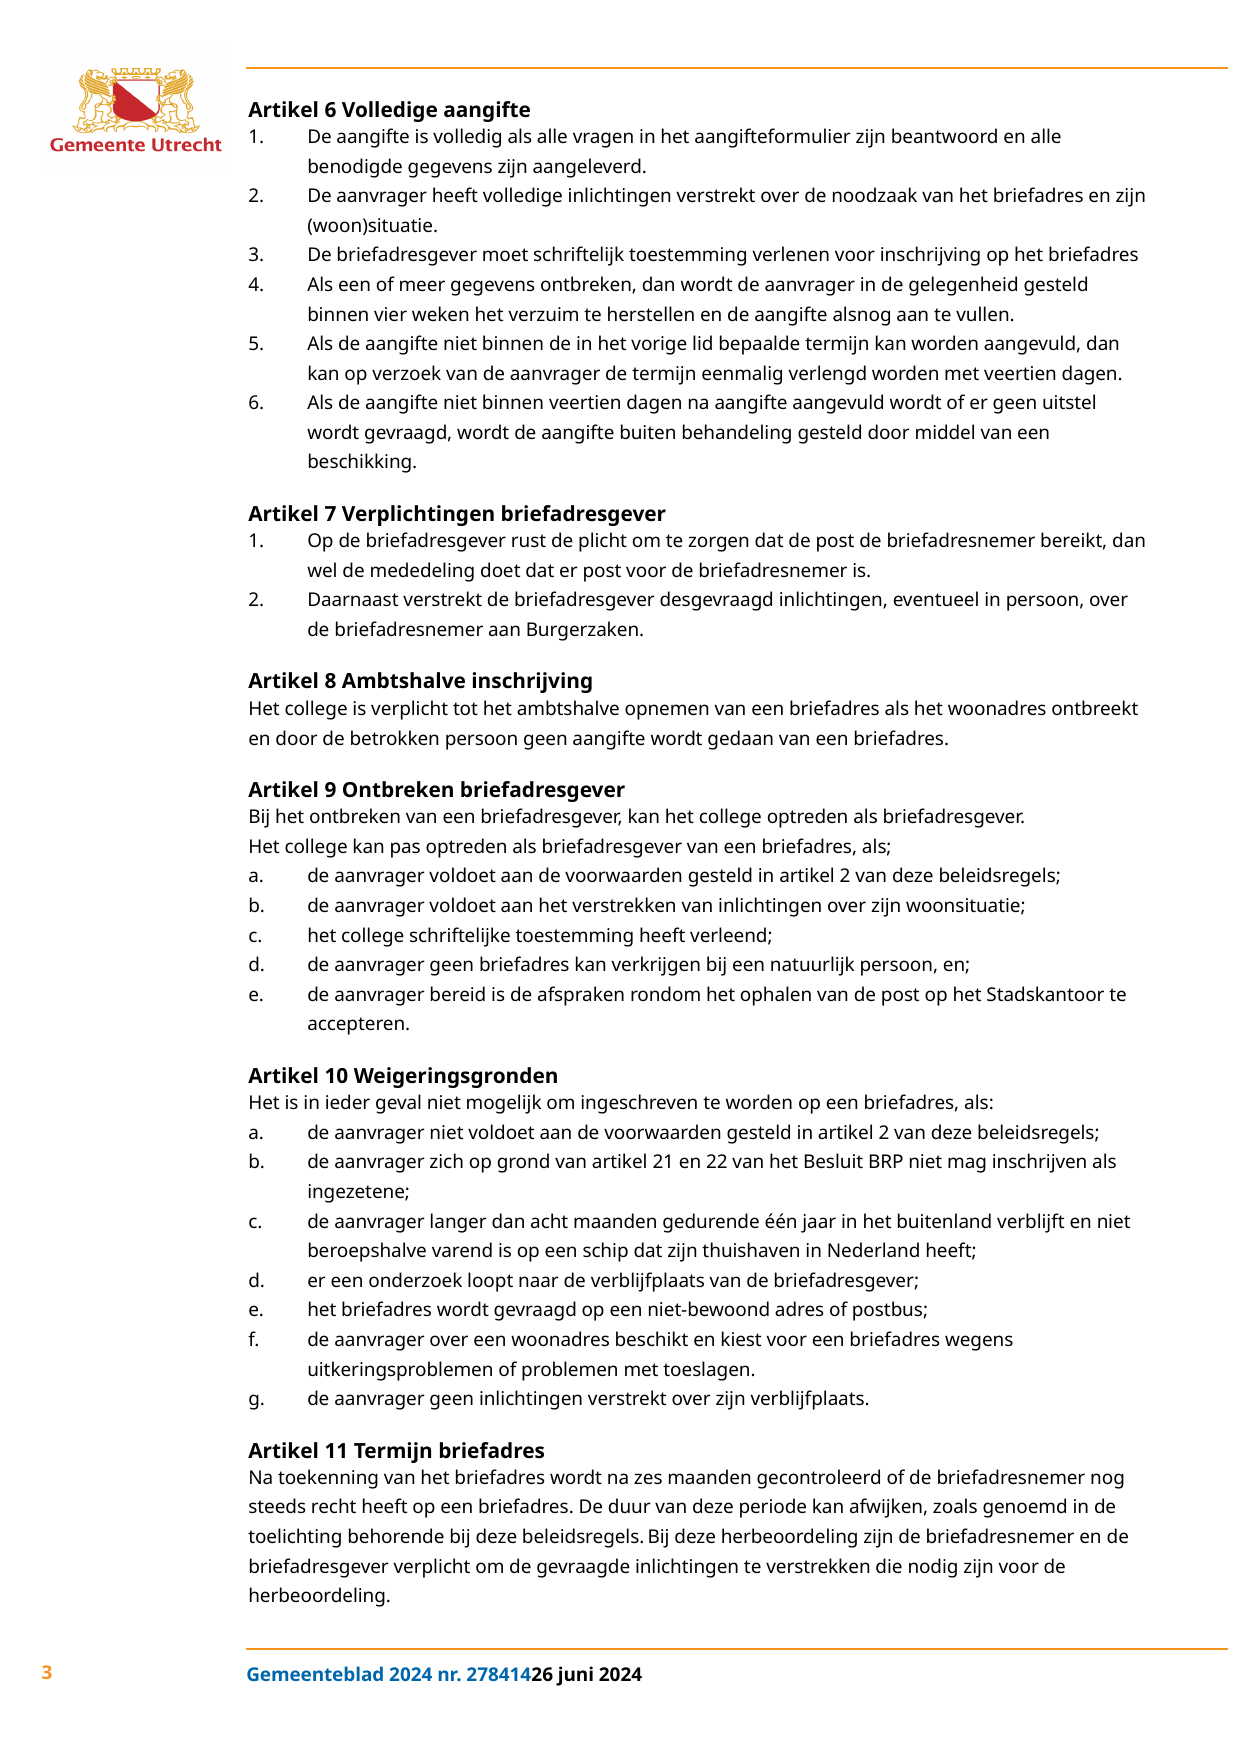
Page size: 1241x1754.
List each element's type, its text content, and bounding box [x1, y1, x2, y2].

list het briefadres wordt gevraagd op een niet-bewoond adres of postbus; [248, 1297, 1152, 1322]
list de aanvrager langer dan acht maanden gedurende één jaar in het buitenland verblijft en niet beroepshalve varend is op een schip dat zijn thuishaven in Nederland heeft; [248, 1208, 1152, 1263]
text Het college kan pas optreden als briefadresgever van een briefadres, als; [248, 833, 1152, 859]
list er een onderzoek loopt naar de verblijfplaats van de briefadresgever; [248, 1267, 1152, 1293]
list de aanvrager bereid is de afspraken rondom het ophalen van de post op het Stadskantoor te accepteren. [248, 981, 1152, 1036]
list de aanvrager zich op grond van artikel 21 en 22 van het Besluit BRP niet mag inschrijven als ingezetene; [248, 1149, 1152, 1204]
list Als de aangifte niet binnen de in het vorige lid bepaalde termijn kan worden aangevuld, dan kan op verzoek van de aanvrager de termijn eenmalig verlengd worden met veertien dagen. [248, 330, 1152, 386]
list Daarnaast verstrekt de briefadresgever desgevraagd inlichtingen, eventueel in persoon, over de briefadresnemer aan Burgerzaken. [248, 587, 1152, 642]
list de aanvrager voldoet aan het verstrekken van inlichtingen over zijn woonsituatie; [248, 892, 1152, 918]
text Na toekenning van het briefadres wordt na zes maanden gecontroleerd of de briefadresnemer nog [248, 1464, 1152, 1490]
text Het college is verplicht tot het ambtshalve opnemen van een briefadres als het woonadres ontbreekt en door de betrokken persoon geen aangifte wordt gedaan van een briefadres. [248, 695, 1152, 750]
list de aanvrager over een woonadres beschikt en kiest voor een briefadres wegens uitkeringsproblemen of problemen met toeslagen. [248, 1326, 1152, 1381]
list Op de briefadresgever rust de plicht om te zorgen dat de post de briefadresnemer bereikt, dan wel de mededeling doet dat er post voor de briefadresnemer is. [248, 527, 1152, 583]
list de aanvrager geen inlichtingen verstrekt over zijn verblijfplaats. [248, 1385, 1152, 1411]
list Als de aangifte niet binnen veertien dagen na aangifte aangevuld wordt of er geen uitstel wordt gevraagd, wordt de aangifte buiten behandeling gesteld door middel van een beschikking. [248, 389, 1152, 474]
text Artikel 11 Termijn briefadres [248, 1436, 1152, 1464]
list de aanvrager voldoet aan de voorwaarden gesteld in artikel 2 van deze beleidsregels; [248, 863, 1152, 888]
list de aanvrager geen briefadres kan verkrijgen bij een natuurlijk persoon, en; [248, 951, 1152, 977]
text Artikel 9 Ontbreken briefadresgever [248, 775, 1152, 803]
text Artikel 10 Weigeringsgronden [248, 1061, 1152, 1089]
picture [41, 47, 231, 172]
text Artikel 6 Volledige aangifte [248, 95, 1152, 123]
list De aangifte is volledig als alle vragen in het aangifteformulier zijn beantwoord en alle benodigde gegevens zijn aangeleverd. [248, 123, 1152, 178]
list het college schriftelijke toestemming heeft verleend; [248, 922, 1152, 948]
text Het is in ieder geval niet mogelijk om ingeschreven te worden op een briefadres, als: [248, 1089, 1152, 1115]
text steeds recht heeft op een briefadres. De duur van deze periode kan afwijken, zoals genoemd in de toelichting behorende bij deze beleidsregels. Bij deze herbeoordeling zijn de briefadresnemer en de briefadresgever verplicht om de gevraagde inlichtingen te verstrekken die nodig zijn voor de herbeoordeling. [248, 1494, 1152, 1608]
list De aanvrager heeft volledige inlichtingen verstrekt over de noodzaak van het briefadres en zijn (woon)situatie. [248, 182, 1152, 238]
list Als een of meer gegevens ontbreken, dan wordt de aanvrager in de gelegenheid gesteld binnen vier weken het verzuim te herstellen en de aangifte alsnog aan te vullen. [248, 271, 1152, 326]
text Artikel 8 Ambtshalve inschrijving [248, 667, 1152, 695]
list De briefadresgever moet schriftelijk toestemming verlenen voor inschrijving op het briefadres [248, 242, 1152, 267]
text Bij het ontbreken van een briefadresgever, kan het college optreden als briefadresgever. [248, 803, 1152, 829]
list de aanvrager niet voldoet aan de voorwaarden gesteld in artikel 2 van deze beleidsregels; [248, 1119, 1152, 1145]
text Artikel 7 Verplichtingen briefadresgever [248, 499, 1152, 527]
